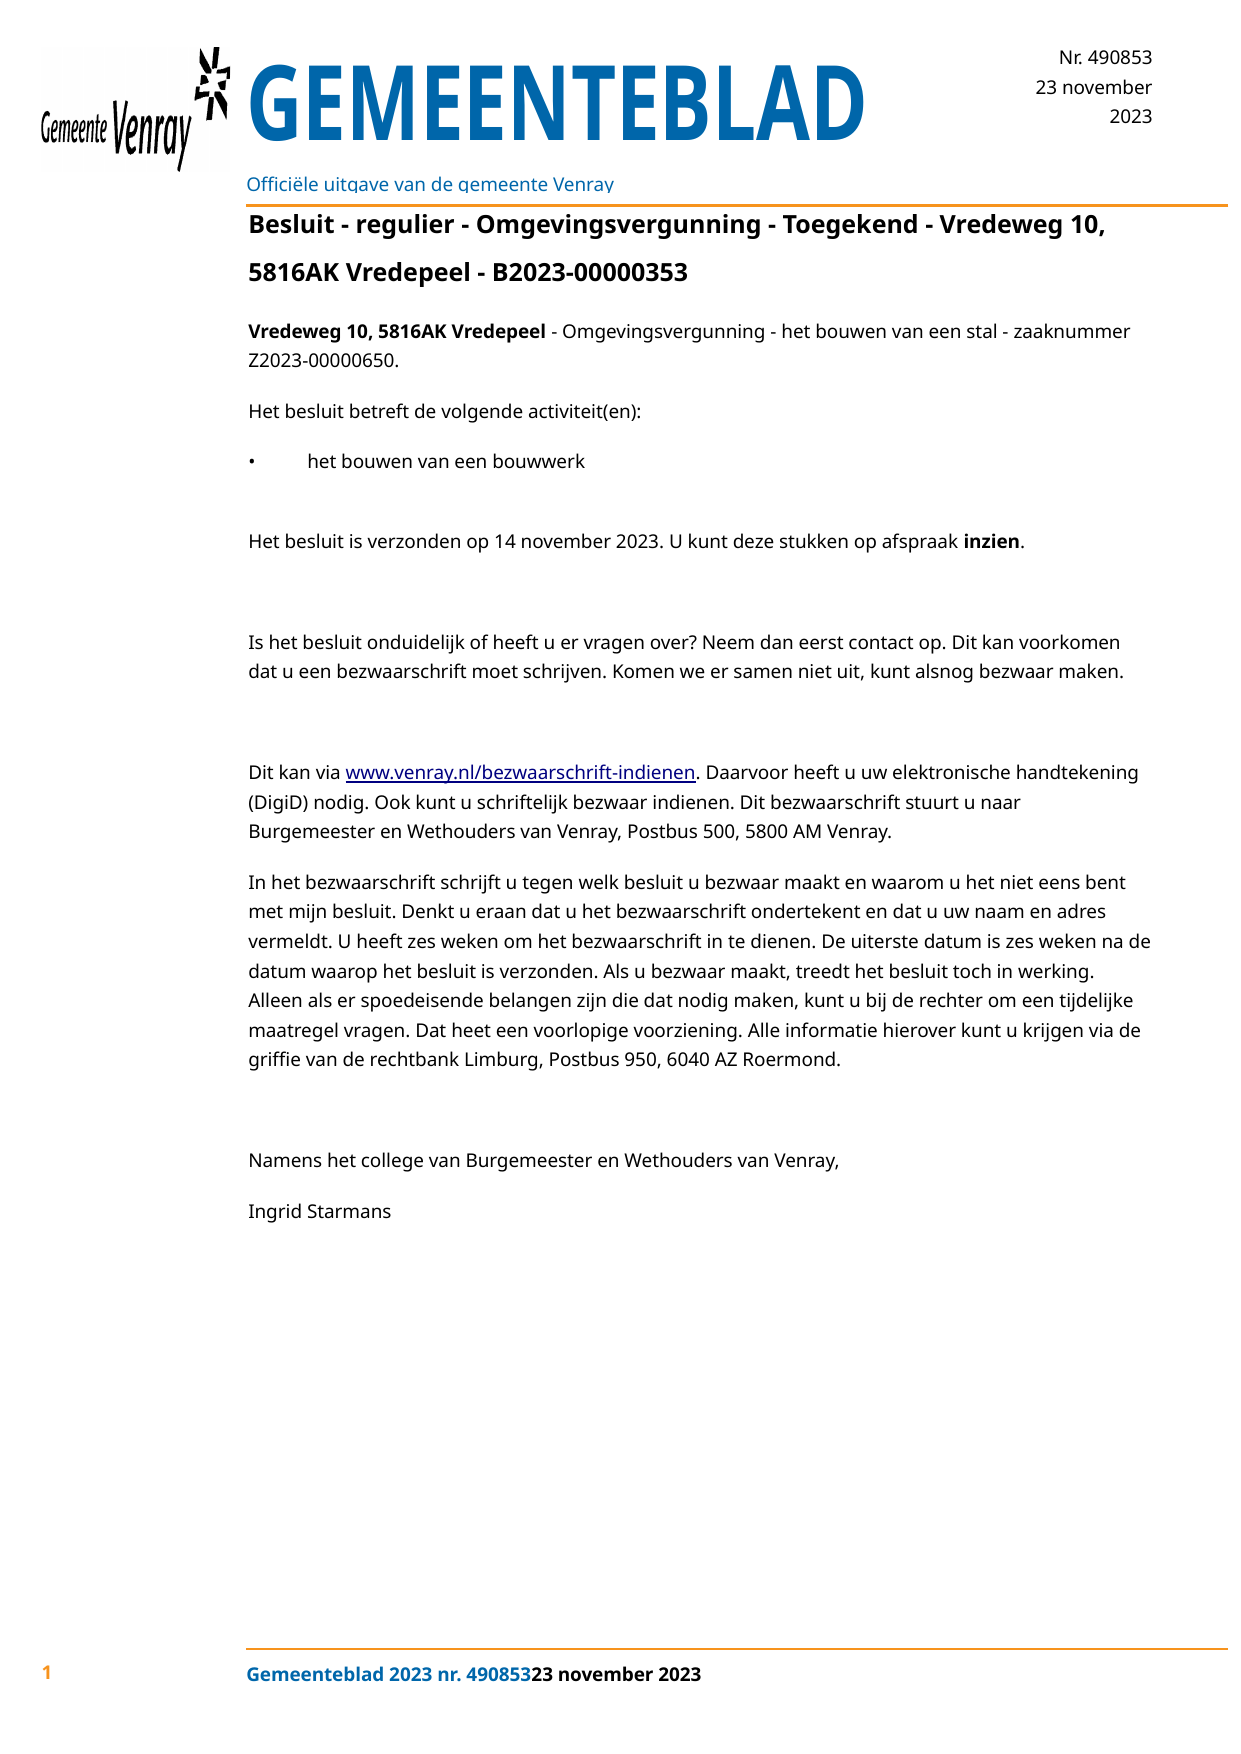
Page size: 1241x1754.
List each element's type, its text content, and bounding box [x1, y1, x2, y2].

text Vredeweg 10, 5816AK Vredepeel - Omgevingsvergunning - het bouwen van een stal - zaaknummer Z2023-00000650. [248, 318, 1152, 373]
text Het besluit is verzonden op 14 november 2023. U kunt deze stukken op afspraak inzien. [248, 528, 1152, 554]
list het bouwen van een bouwwerk [248, 448, 1152, 474]
text Besluit - regulier - Omgevingsvergunning - Toegekend - Vredeweg 10, 5816AK Vredepeel - B2023-00000353 [248, 207, 1152, 288]
text Ingrid Starmans [248, 1198, 1152, 1224]
text Dit kan via www.venray.nl/bezwaarschrift-indienen. Daarvoor heeft u uw elektronische handtekening (DigiD) nodig. Ook kunt u schriftelijk bezwaar indienen. Dit bezwaarschrift stuurt u naar Burgemeester en Wethouders van Venray, Postbus 500, 5800 AM Venray. [248, 759, 1152, 844]
picture [41, 47, 231, 172]
text Namens het college van Burgemeester en Wethouders van Venray, [248, 1147, 1152, 1173]
text In het bezwaarschrift schrijft u tegen welk besluit u bezwaar maakt en waarom u het niet eens bent met mijn besluit. Denkt u eraan dat u het bezwaarschrift ondertekent en dat u uw naam en adres vermeldt. U heeft zes weken om het bezwaarschrift in te dienen. De uiterste datum is zes weken na de datum waarop het besluit is verzonden. Als u bezwaar maakt, treedt het besluit toch in werking. Alleen als er spoedeisende belangen zijn die dat nodig maken, kunt u bij de rechter om een tijdelijke maatregel vragen. Dat heet een voorlopige voorziening. Alle informatie hierover kunt u krijgen via de griffie van de rechtbank Limburg, Postbus 950, 6040 AZ Roermond. [248, 869, 1152, 1072]
text Het besluit betreft de volgende activiteit(en): [248, 398, 1152, 424]
text Is het besluit onduidelijk of heeft u er vragen over? Neem dan eerst contact op. Dit kan voorkomen dat u een bezwaarschrift moet schrijven. Komen we er samen niet uit, kunt alsnog bezwaar maken. [248, 629, 1152, 684]
